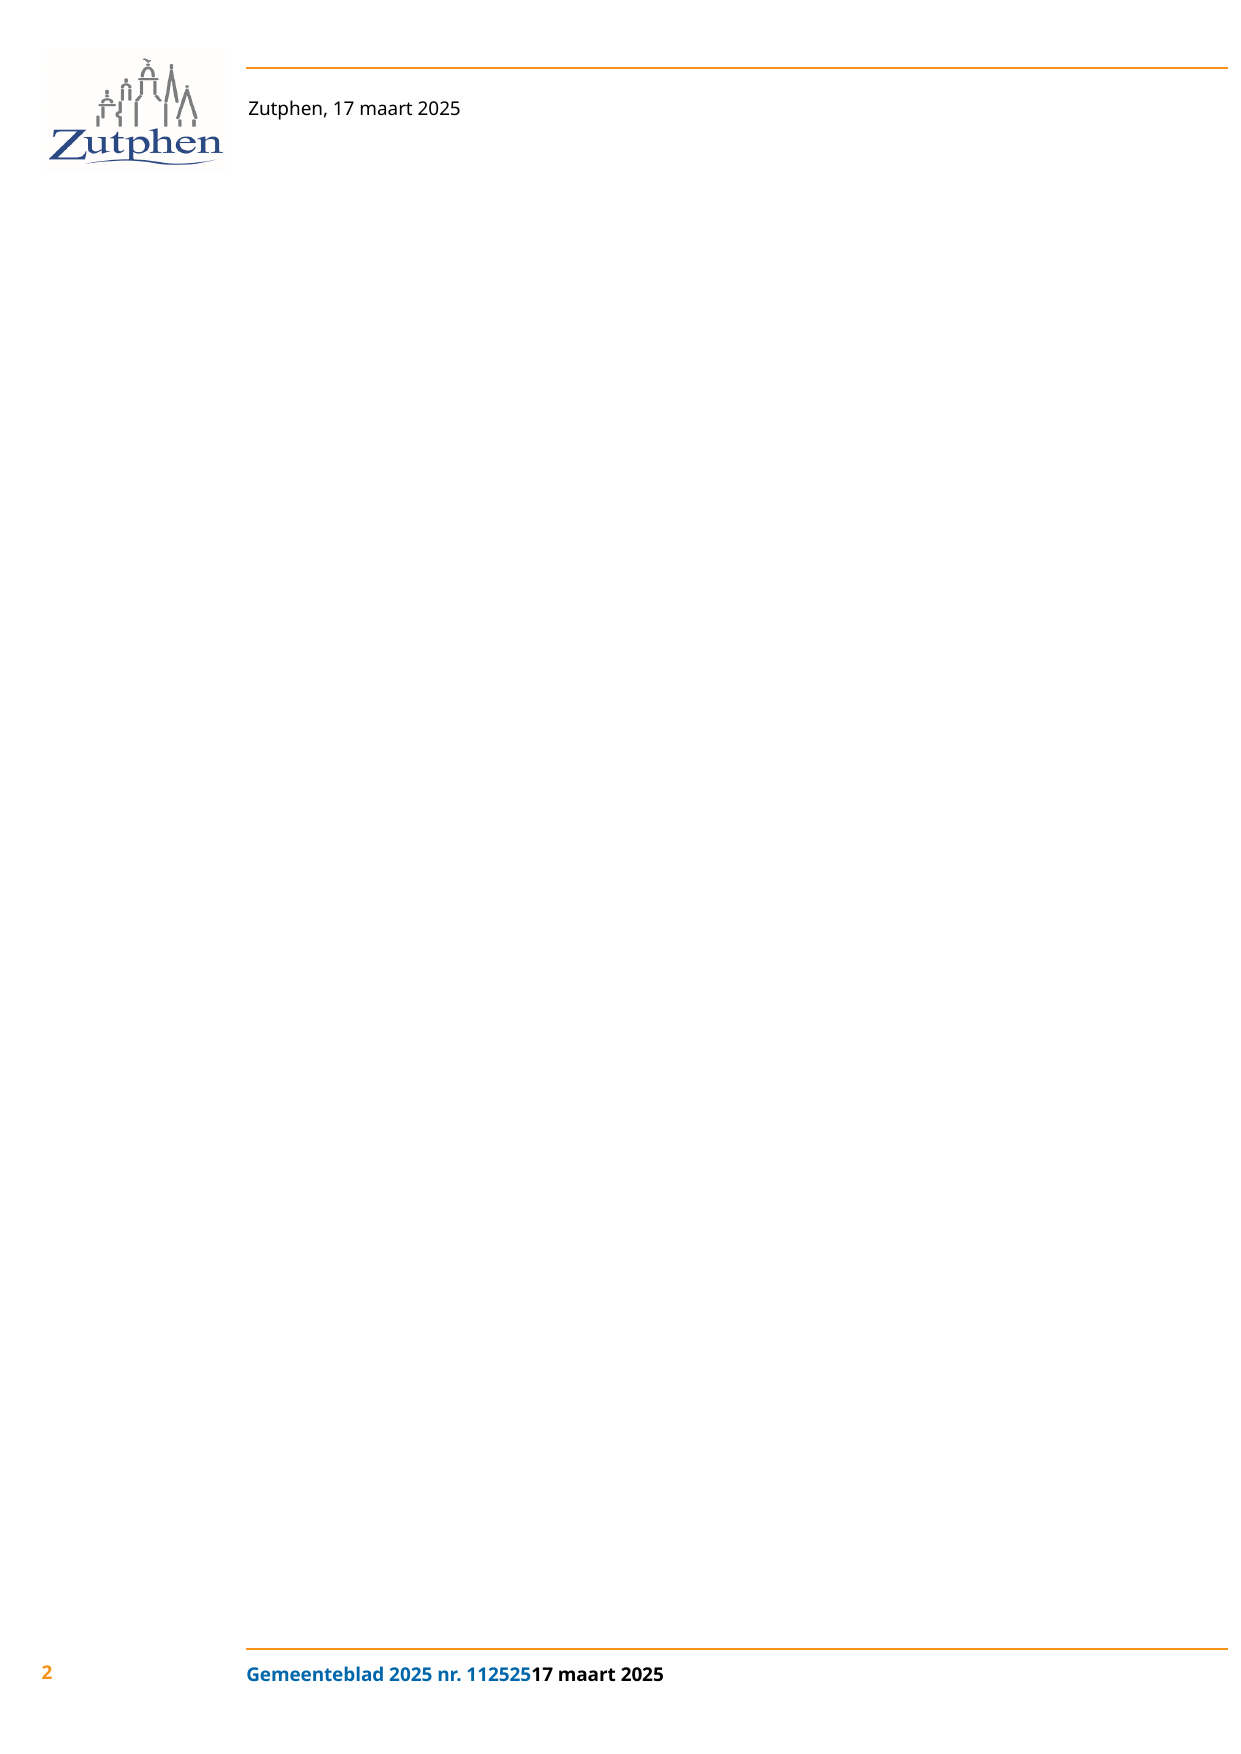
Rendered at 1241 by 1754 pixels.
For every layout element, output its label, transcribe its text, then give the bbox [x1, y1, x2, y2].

picture [41, 47, 231, 172]
text Zutphen, 17 maart 2025 [248, 95, 1152, 121]
